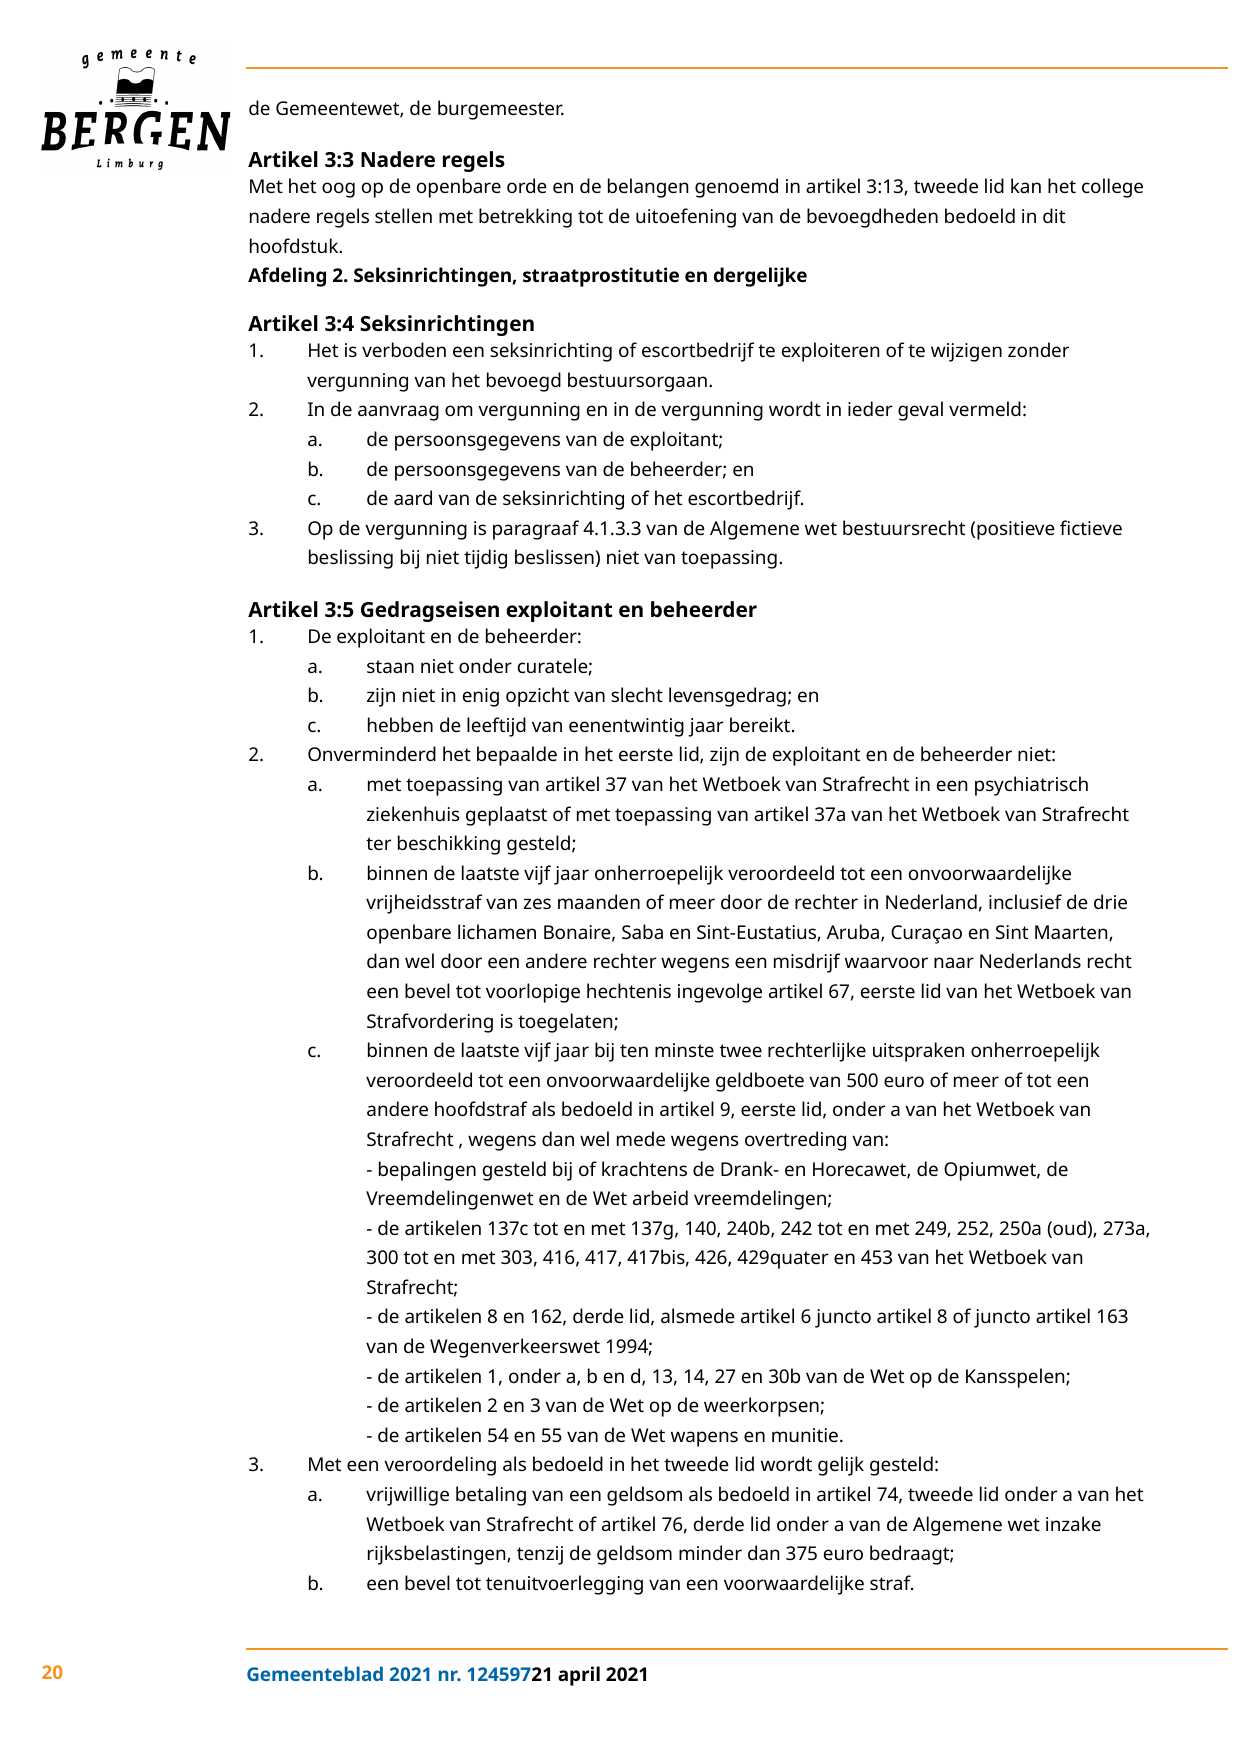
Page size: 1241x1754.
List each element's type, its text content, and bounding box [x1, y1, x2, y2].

list Op de vergunning is paragraaf 4.1.3.3 van de Algemene wet bestuursrecht (positieve fictieve beslissing bij niet tijdig beslissen) niet van toepassing. [248, 515, 1152, 570]
list - de artikelen 1, onder a, b en d, 13, 14, 27 en 30b van de Wet op de Kansspelen; [307, 1363, 1152, 1389]
list binnen de laatste vijf jaar bij ten minste twee rechterlijke uitspraken onherroepelijk veroordeeld tot een onvoorwaardelijke geldboete van 500 euro of meer of tot een andere hoofdstraf als bedoeld in artikel 9, eerste lid, onder a van het Wetboek van Strafrecht , wegens dan wel mede wegens overtreding van: [307, 1037, 1152, 1152]
list met toepassing van artikel 37 van het Wetboek van Strafrecht in een psychiatrisch ziekenhuis geplaatst of met toepassing van artikel 37a van het Wetboek van Strafrecht ter beschikking gesteld; [307, 771, 1152, 856]
text de Gemeentewet, de burgemeester. [248, 95, 1152, 121]
list Met een veroordeling als bedoeld in het tweede lid wordt gelijk gesteld: [248, 1452, 1152, 1477]
text Afdeling 2. Seksinrichtingen, straatprostitutie en dergelijke [248, 262, 1152, 288]
list - de artikelen 8 en 162, derde lid, alsmede artikel 6 juncto artikel 8 of juncto artikel 163 van de Wegenverkeerswet 1994; [307, 1304, 1152, 1359]
list De exploitant en de beheerder: [248, 623, 1152, 649]
list - de artikelen 54 en 55 van de Wet wapens en munitie. [307, 1422, 1152, 1448]
text Artikel 3:5 Gedragseisen exploitant en beheerder [248, 595, 1152, 623]
list vrijwillige betaling van een geldsom als bedoeld in artikel 74, tweede lid onder a van het Wetboek van Strafrecht of artikel 76, derde lid onder a van de Algemene wet inzake rijksbelastingen, tenzij de geldsom minder dan 375 euro bedraagt; [307, 1481, 1152, 1566]
picture [41, 47, 231, 172]
list binnen de laatste vijf jaar onherroepelijk veroordeeld tot een onvoorwaardelijke vrijheidsstraf van zes maanden of meer door de rechter in Nederland, inclusief de drie openbare lichamen Bonaire, Saba en Sint-Eustatius, Aruba, Curaçao en Sint Maarten, dan wel door een andere rechter wegens een misdrijf waarvoor naar Nederlands recht een bevel tot voorlopige hechtenis ingevolge artikel 67, eerste lid van het Wetboek van Strafvordering is toegelaten; [307, 860, 1152, 1034]
list een bevel tot tenuitvoerlegging van een voorwaardelijke straf. [307, 1570, 1152, 1596]
list Het is verboden een seksinrichting of escortbedrijf te exploiteren of te wijzigen zonder vergunning van het bevoegd bestuursorgaan. [248, 337, 1152, 393]
list - de artikelen 137c tot en met 137g, 140, 240b, 242 tot en met 249, 252, 250a (oud), 273a, 300 tot en met 303, 416, 417, 417bis, 426, 429quater en 453 van het Wetboek van Strafrecht; [307, 1215, 1152, 1300]
list de persoonsgegevens van de exploitant; [307, 426, 1152, 452]
list In de aanvraag om vergunning en in de vergunning wordt in ieder geval vermeld: [248, 397, 1152, 422]
text Artikel 3:3 Nadere regels [248, 145, 1152, 174]
text Artikel 3:4 Seksinrichtingen [248, 309, 1152, 337]
list de persoonsgegevens van de beheerder; en [307, 456, 1152, 481]
list staan niet onder curatele; [307, 653, 1152, 679]
text Met het oog op de openbare orde en de belangen genoemd in artikel 3:13, tweede lid kan het college nadere regels stellen met betrekking tot de uitoefening van de bevoegdheden bedoeld in dit hoofdstuk. [248, 174, 1152, 258]
list - de artikelen 2 en 3 van de Wet op de weerkorpsen; [307, 1392, 1152, 1418]
list Onverminderd het bepaalde in het eerste lid, zijn de exploitant en de beheerder niet: [248, 742, 1152, 767]
list de aard van de seksinrichting of het escortbedrijf. [307, 485, 1152, 511]
list zijn niet in enig opzicht van slecht levensgedrag; en [307, 682, 1152, 708]
list - bepalingen gesteld bij of krachtens de Drank- en Horecawet, de Opiumwet, de Vreemdelingenwet en de Wet arbeid vreemdelingen; [307, 1156, 1152, 1211]
list hebben de leeftijd van eenentwintig jaar bereikt. [307, 712, 1152, 738]
